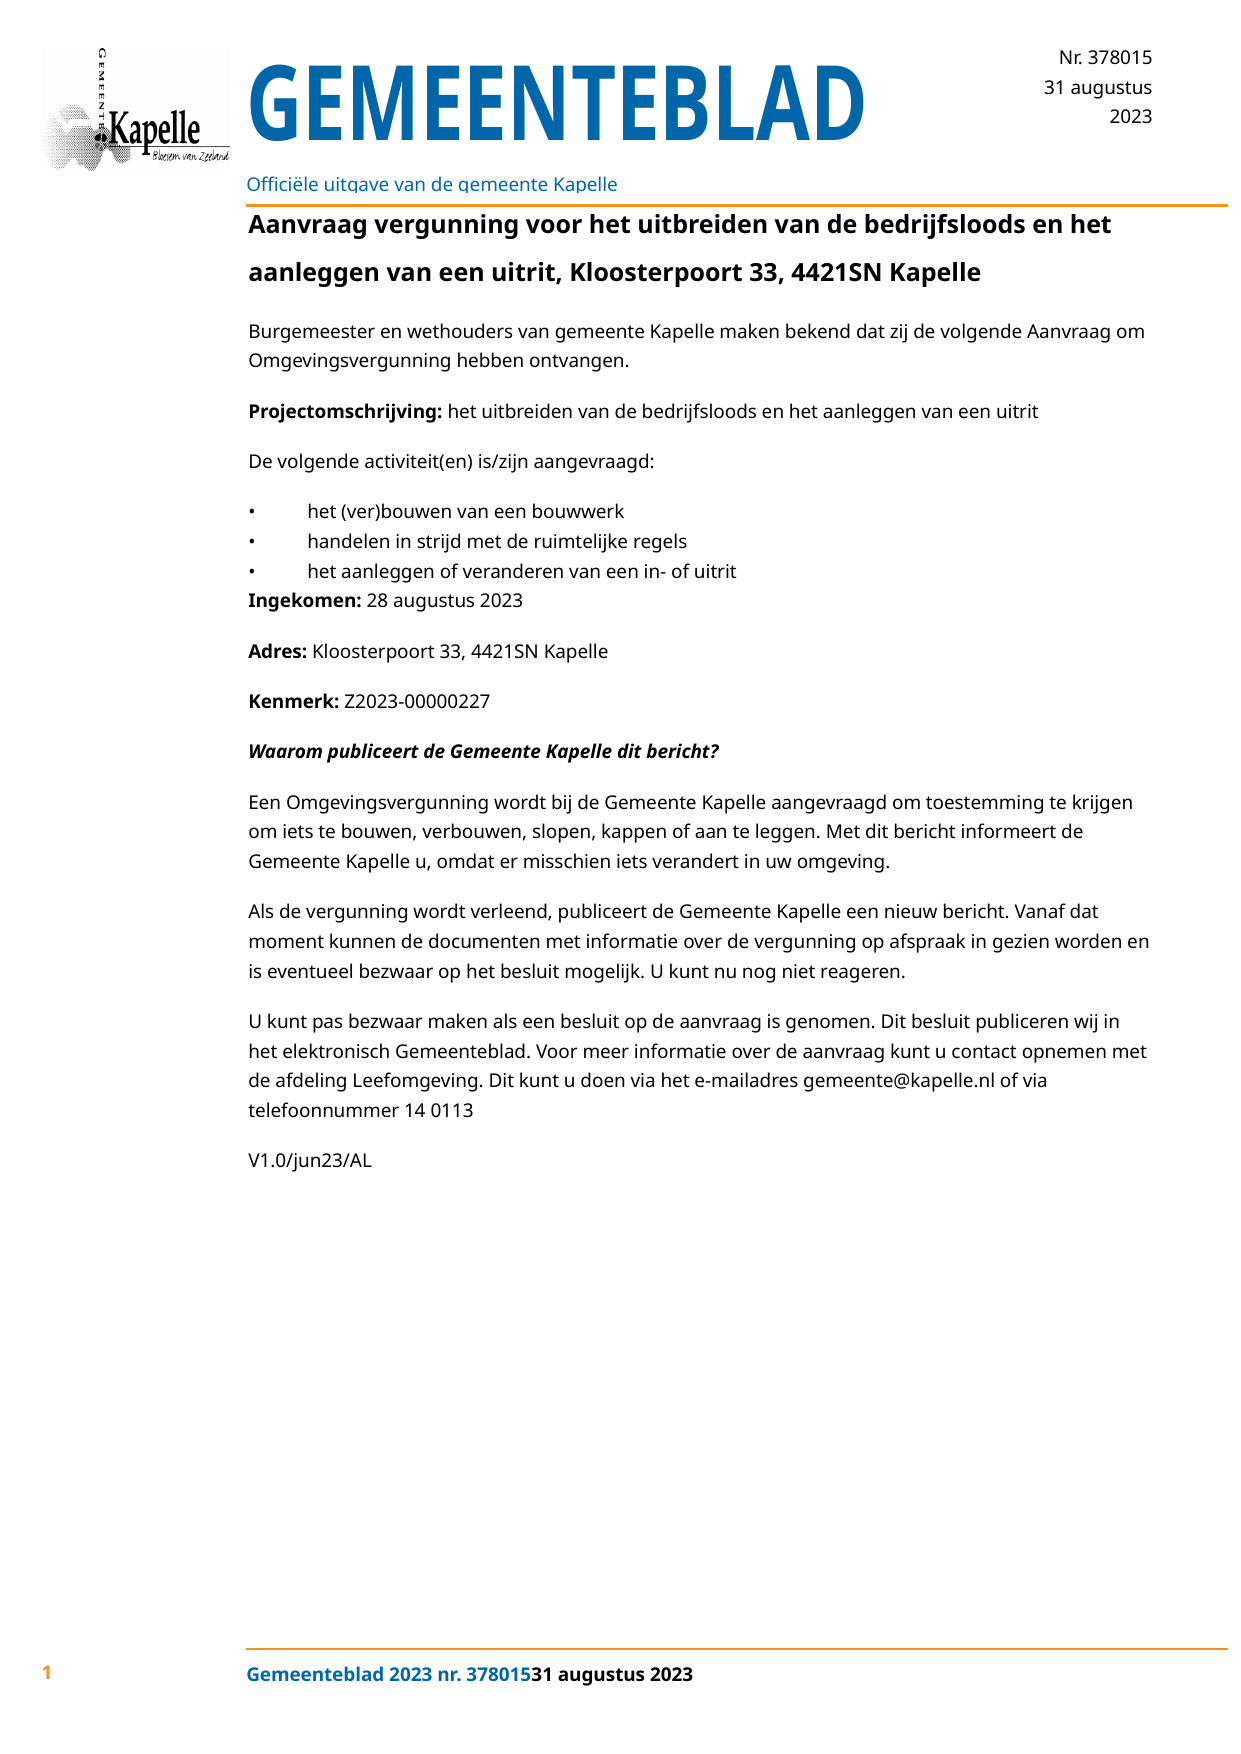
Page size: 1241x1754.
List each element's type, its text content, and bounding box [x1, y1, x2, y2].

text U kunt pas bezwaar maken als een besluit op de aanvraag is genomen. Dit besluit publiceren wij in het elektronisch Gemeenteblad. Voor meer informatie over de aanvraag kunt u contact opnemen met de afdeling Leefomgeving. Dit kunt u doen via het e-mailadres gemeente@kapelle.nl of via telefoonnummer 14 0113 [248, 1008, 1152, 1123]
text Een Omgevingsvergunning wordt bij de Gemeente Kapelle aangevraagd om toestemming te krijgen om iets te bouwen, verbouwen, slopen, kappen of aan te leggen. Met dit bericht informeert de Gemeente Kapelle u, omdat er misschien iets verandert in uw omgeving. [248, 789, 1152, 874]
list handelen in strijd met de ruimtelijke regels [248, 528, 1152, 554]
text V1.0/jun23/AL [248, 1147, 1152, 1173]
list het aanleggen of veranderen van een in- of uitrit [248, 558, 1152, 584]
text Projectomschrijving: het uitbreiden van de bedrijfsloods en het aanleggen van een uitrit [248, 398, 1152, 424]
text Als de vergunning wordt verleend, publiceert de Gemeente Kapelle een nieuw bericht. Vanaf dat moment kunnen de documenten met informatie over de vergunning op afspraak in gezien worden en is eventueel bezwaar op het besluit mogelijk. U kunt nu nog niet reageren. [248, 899, 1152, 984]
text Ingekomen: 28 augustus 2023 [248, 587, 1152, 613]
text Burgemeester en wethouders van gemeente Kapelle maken bekend dat zij de volgende Aanvraag om Omgevingsvergunning hebben ontvangen. [248, 318, 1152, 373]
text Aanvraag vergunning voor het uitbreiden van de bedrijfsloods en het aanleggen van een uitrit, Kloosterpoort 33, 4421SN Kapelle [248, 207, 1152, 288]
text De volgende activiteit(en) is/zijn aangevraagd: [248, 448, 1152, 474]
text Waarom publiceert de Gemeente Kapelle dit bericht? [248, 739, 1152, 764]
text Adres: Kloosterpoort 33, 4421SN Kapelle [248, 638, 1152, 664]
picture [41, 47, 231, 172]
list het (ver)bouwen van een bouwwerk [248, 499, 1152, 524]
text Kenmerk: Z2023-00000227 [248, 688, 1152, 714]
